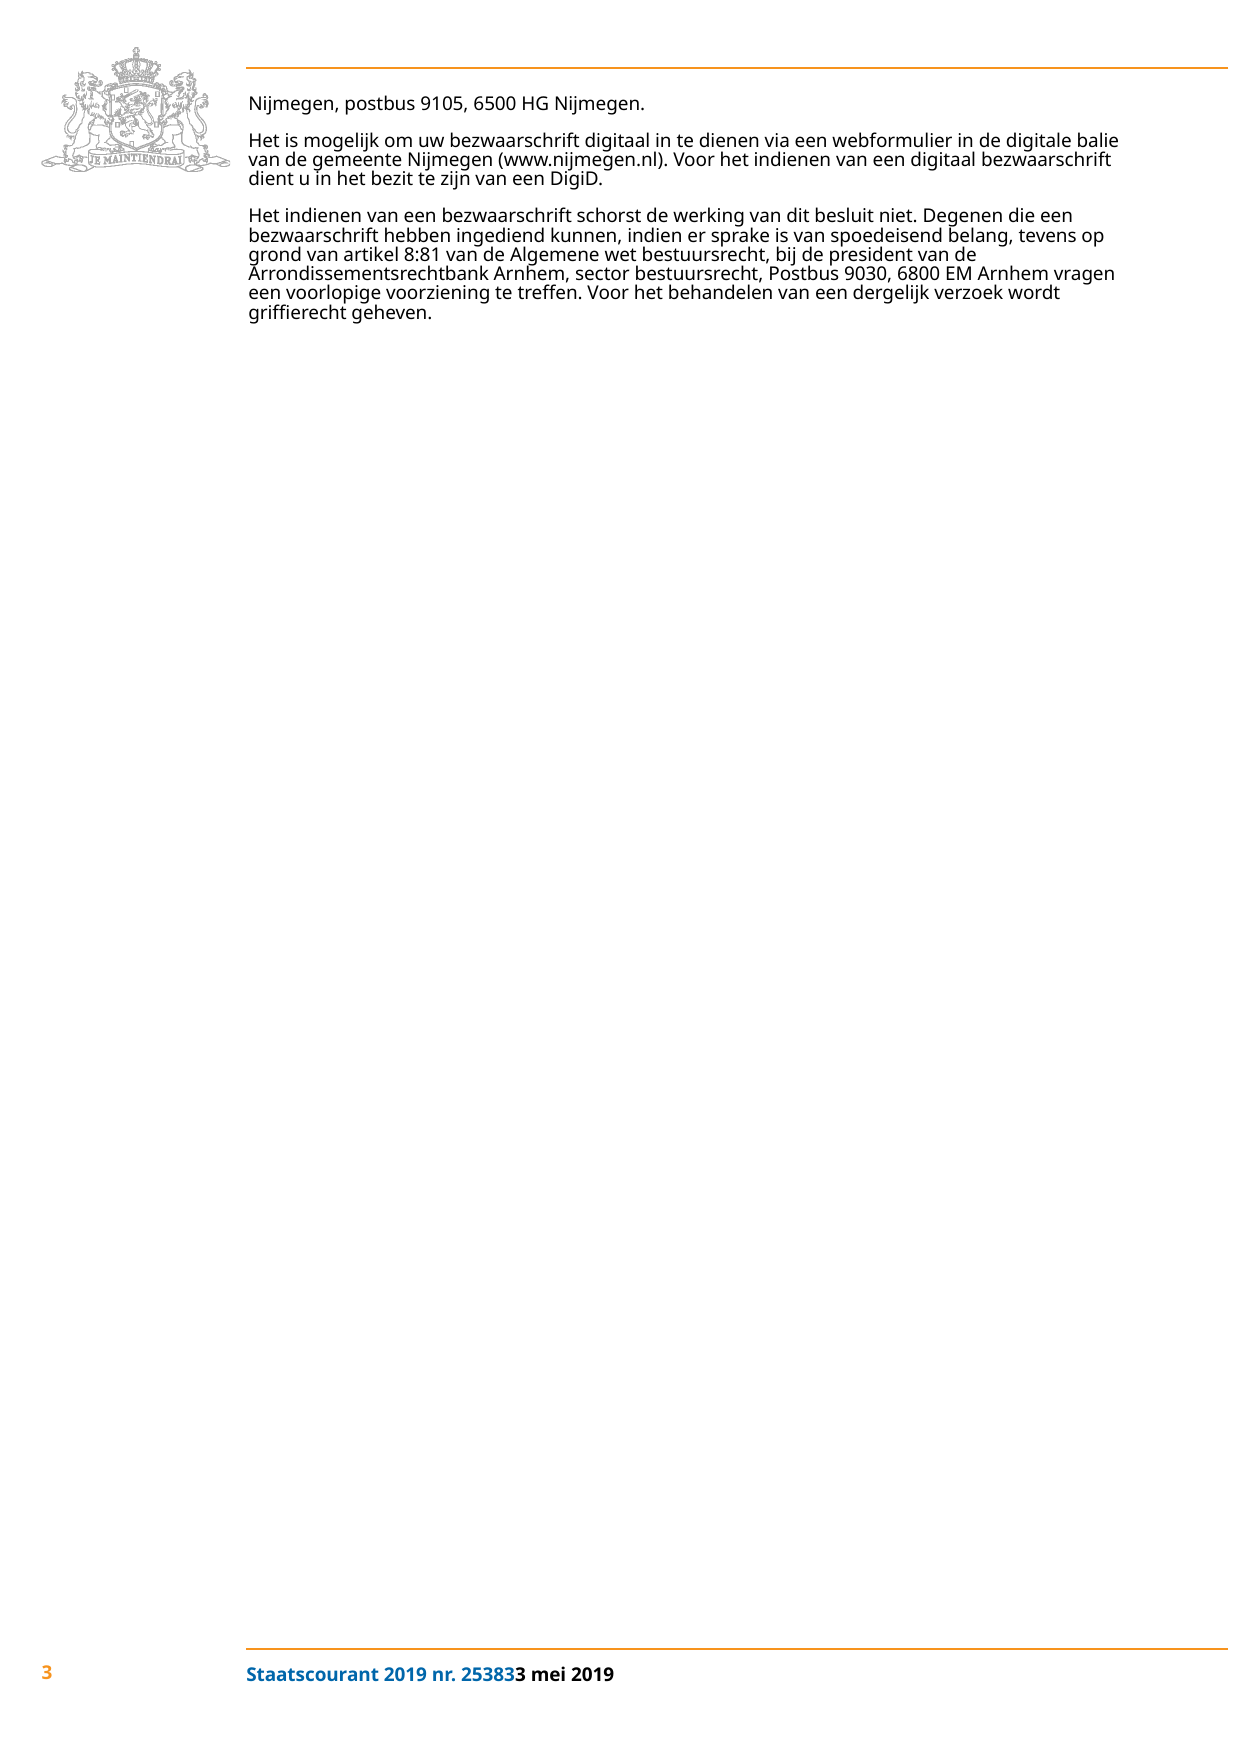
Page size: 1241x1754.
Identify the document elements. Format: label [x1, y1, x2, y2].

picture [41, 47, 231, 172]
